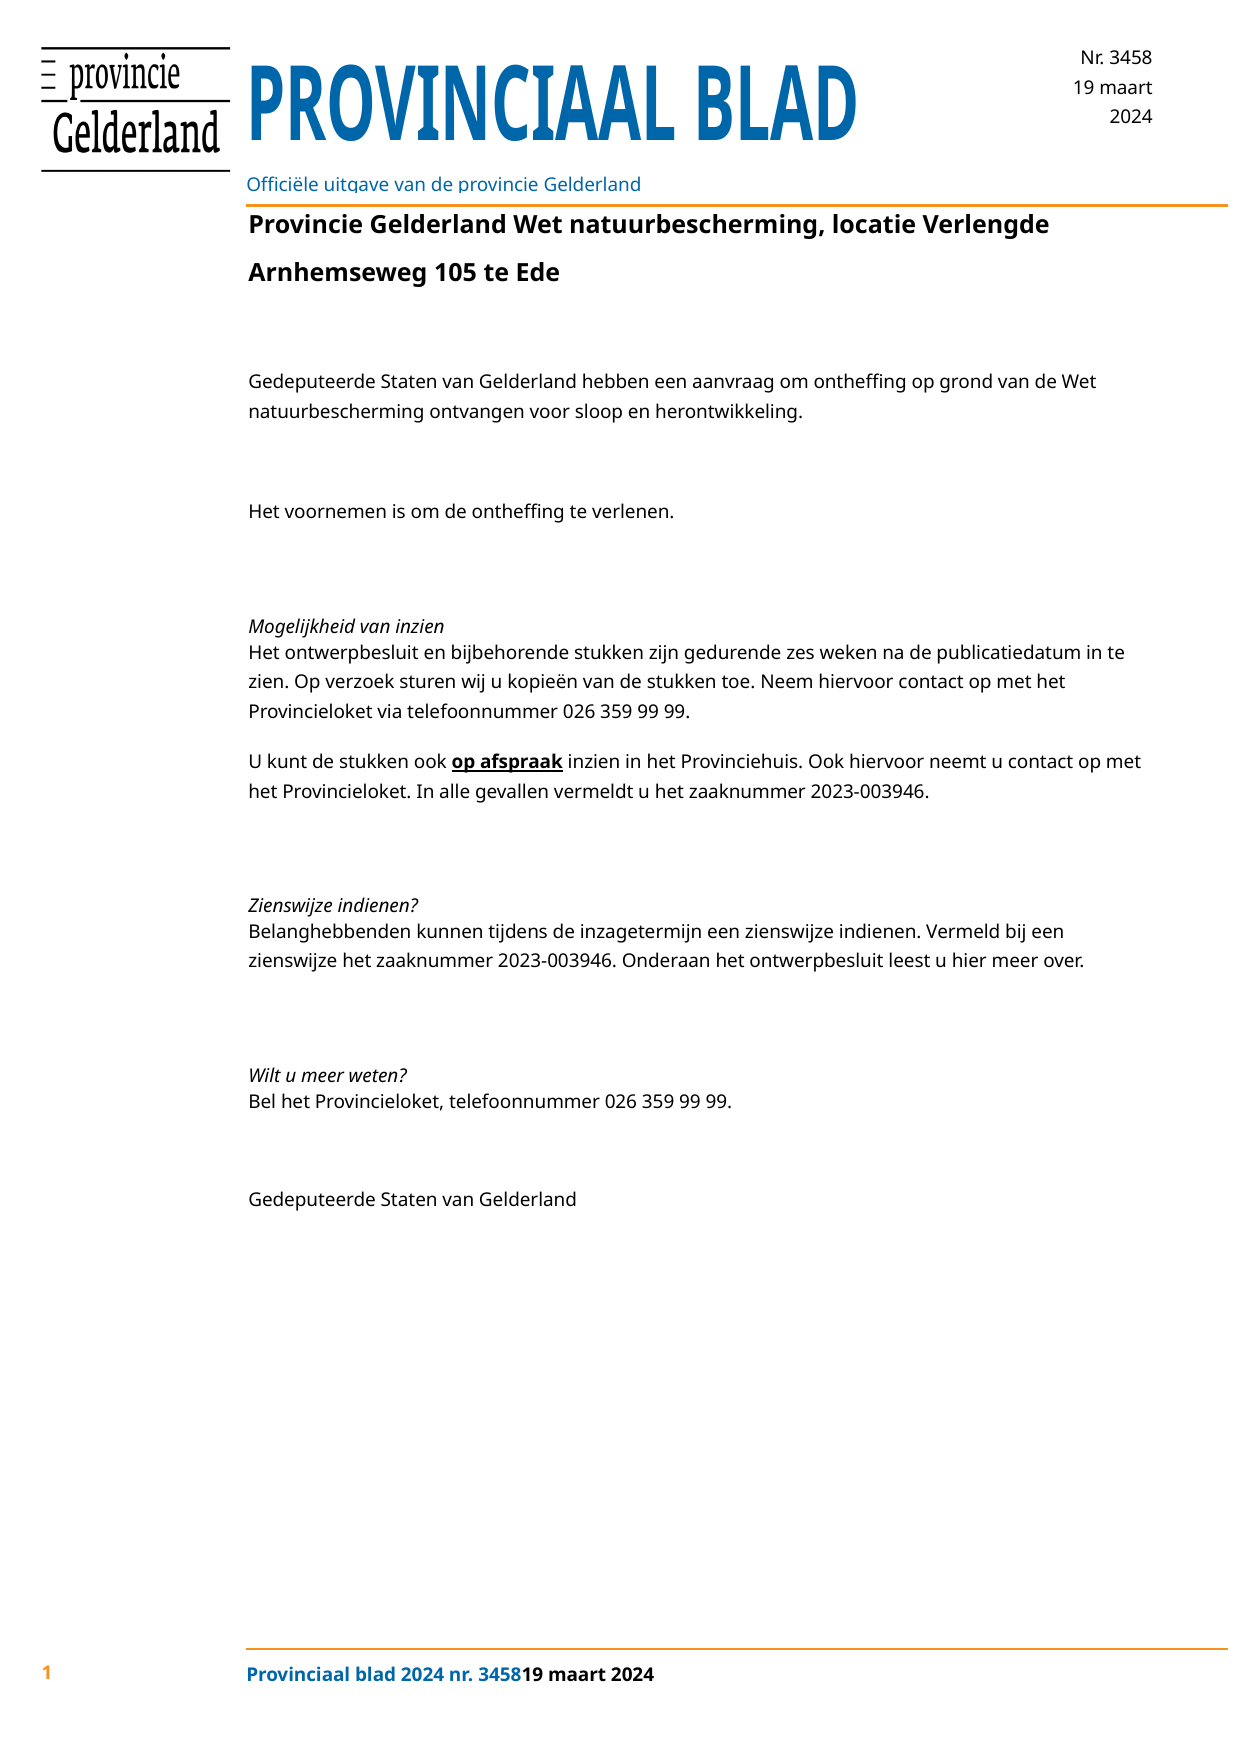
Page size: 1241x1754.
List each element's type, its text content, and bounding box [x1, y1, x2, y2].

text Gedeputeerde Staten van Gelderland [248, 1186, 1152, 1212]
text Belanghebbenden kunnen tijdens de inzagetermijn een zienswijze indienen. Vermeld bij een zienswijze het zaaknummer 2023-003946. Onderaan het ontwerpbesluit leest u hier meer over. [248, 918, 1152, 973]
text Provincie Gelderland Wet natuurbescherming, locatie Verlengde Arnhemseweg 105 te Ede [248, 207, 1152, 288]
text Wilt u meer weten? [248, 1062, 1152, 1088]
text Gedeputeerde Staten van Gelderland hebben een aanvraag om ontheffing op grond van de Wet natuurbescherming ontvangen voor sloop en herontwikkeling. [248, 368, 1152, 424]
text Mogelijkheid van inzien [248, 613, 1152, 639]
text Bel het Provincieloket, telefoonnummer 026 359 99 99. [248, 1088, 1152, 1113]
text Het voornemen is om de ontheffing te verlenen. [248, 499, 1152, 524]
picture [41, 47, 231, 172]
text U kunt de stukken ook op afspraak inzien in het Provinciehuis. Ook hiervoor neemt u contact op met het Provincieloket. In alle gevallen vermeldt u het zaaknummer 2023-003946. [248, 748, 1152, 804]
text Het ontwerpbesluit en bijbehorende stukken zijn gedurende zes weken na de publicatiedatum in te zien. Op verzoek sturen wij u kopieën van de stukken toe. Neem hiervoor contact op met het Provincieloket via telefoonnummer 026 359 99 99. [248, 639, 1152, 724]
text Zienswijze indienen? [248, 892, 1152, 918]
